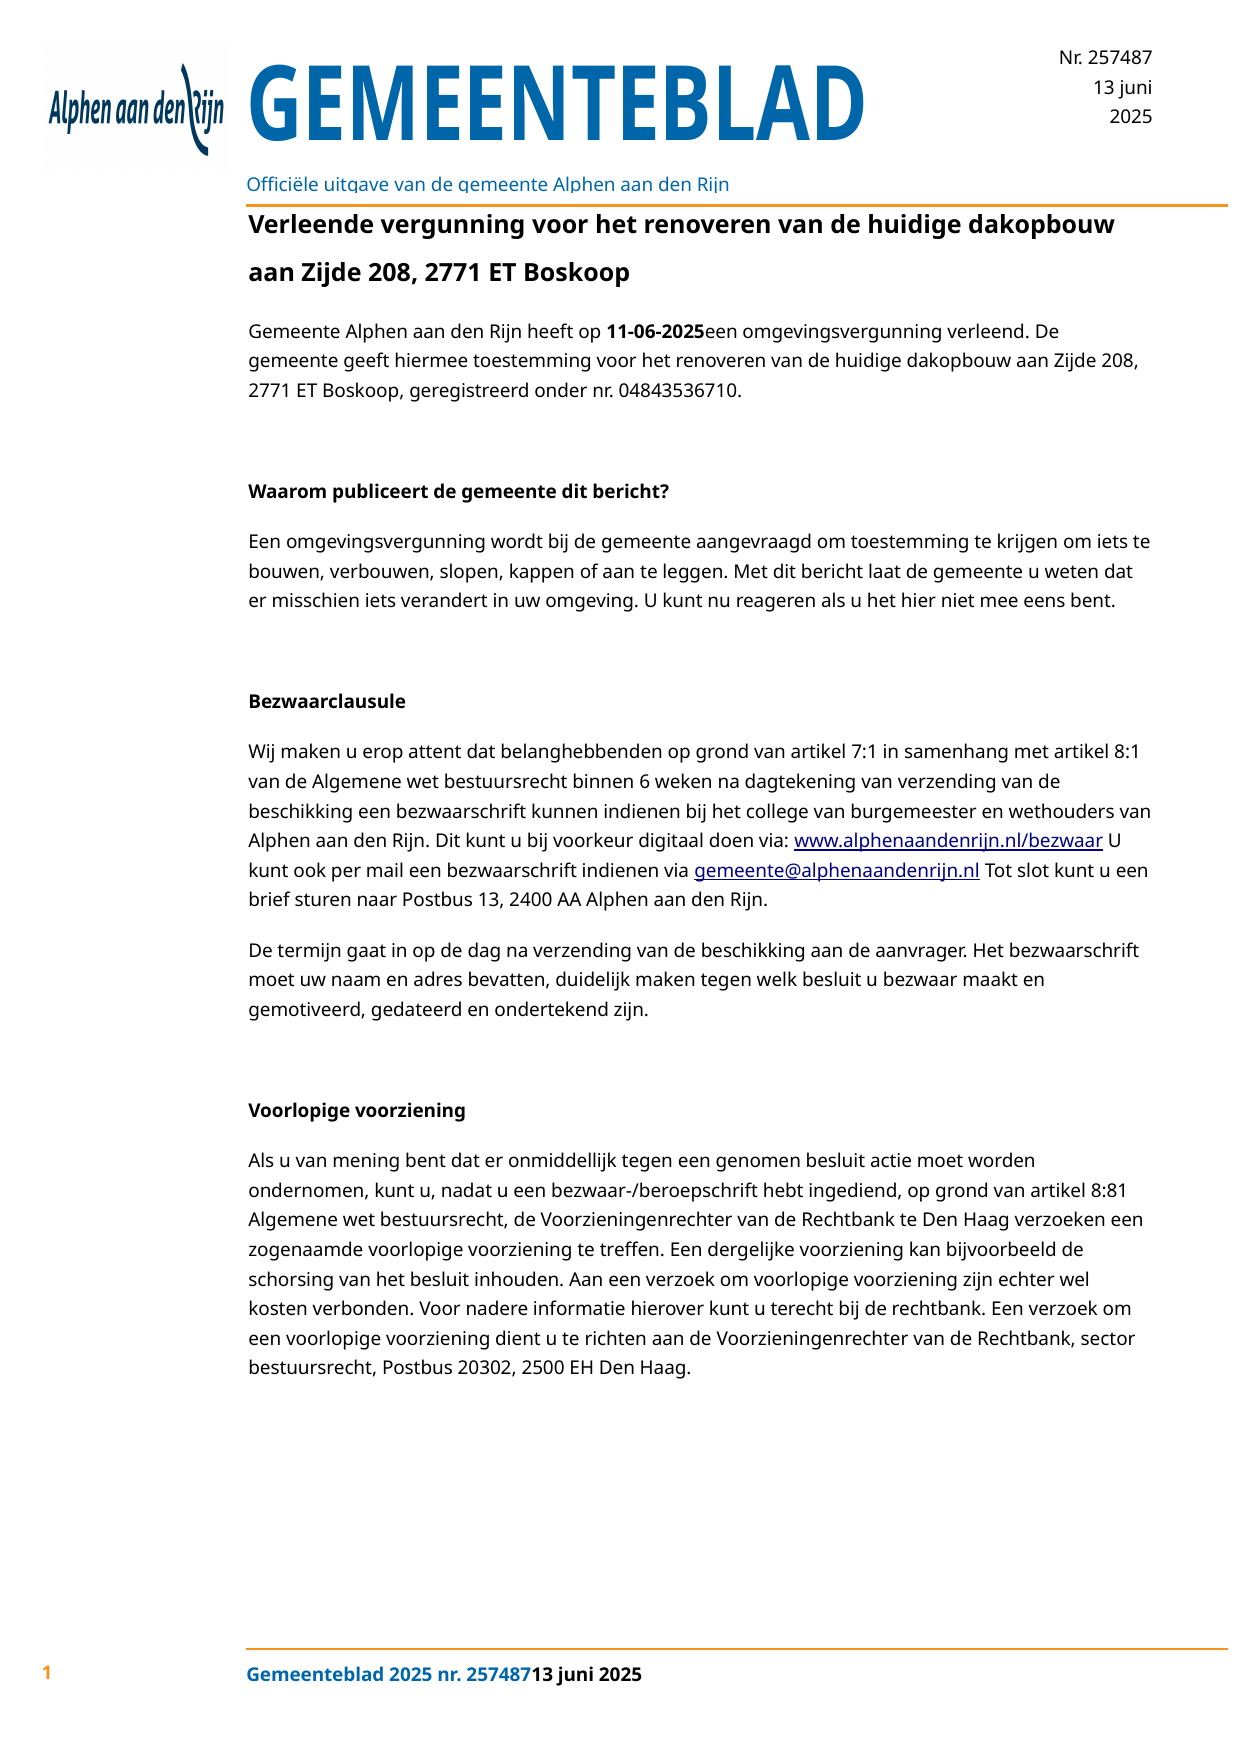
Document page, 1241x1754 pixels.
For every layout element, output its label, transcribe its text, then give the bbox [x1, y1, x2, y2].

picture [41, 47, 231, 172]
text Een omgevingsvergunning wordt bij de gemeente aangevraagd om toestemming te krijgen om iets te bouwen, verbouwen, slopen, kappen of aan te leggen. Met dit bericht laat de gemeente u weten dat er misschien iets verandert in uw omgeving. U kunt nu reageren als u het hier niet mee eens bent. [248, 528, 1152, 613]
text De termijn gaat in op de dag na verzending van de beschikking aan de aanvrager. Het bezwaarschrift moet uw naam en adres bevatten, duidelijk maken tegen welk besluit u bezwaar maakt en gemotiveerd, gedateerd en ondertekend zijn. [248, 937, 1152, 1022]
text Verleende vergunning voor het renoveren van de huidige dakopbouw aan Zijde 208, 2771 ET Boskoop [248, 207, 1152, 288]
text Gemeente Alphen aan den Rijn heeft op 11-06-2025een omgevingsvergunning verleend. De gemeente geeft hiermee toestemming voor het renoveren van de huidige dakopbouw aan Zijde 208, 2771 ET Boskoop, geregistreerd onder nr. 04843536710. [248, 318, 1152, 403]
text Waarom publiceert de gemeente dit bericht? [248, 478, 1152, 504]
text Bezwaarclausule [248, 688, 1152, 714]
text Voorlopige voorziening [248, 1097, 1152, 1123]
text Wij maken u erop attent dat belanghebbenden op grond van artikel 7:1 in samenhang met artikel 8:1 van de Algemene wet bestuursrecht binnen 6 weken na dagtekening van verzending van de beschikking een bezwaarschrift kunnen indienen bij het college van burgemeester en wethouders van Alphen aan den Rijn. Dit kunt u bij voorkeur digitaal doen via: www.alphenaandenrijn.nl/bezwaar U kunt ook per mail een bezwaarschrift indienen via gemeente@alphenaandenrijn.nl Tot slot kunt u een brief sturen naar Postbus 13, 2400 AA Alphen aan den Rijn. [248, 739, 1152, 912]
text Als u van mening bent dat er onmiddellijk tegen een genomen besluit actie moet worden ondernomen, kunt u, nadat u een bezwaar-/beroepschrift hebt ingediend, op grond van artikel 8:81 Algemene wet bestuursrecht, de Voorzieningenrechter van de Rechtbank te Den Haag verzoeken een zogenaamde voorlopige voorziening te treffen. Een dergelijke voorziening kan bijvoorbeeld de schorsing van het besluit inhouden. Aan een verzoek om voorlopige voorziening zijn echter wel kosten verbonden. Voor nadere informatie hierover kunt u terecht bij de rechtbank. Een verzoek om een voorlopige voorziening dient u te richten aan de Voorzieningenrechter van de Rechtbank, sector bestuursrecht, Postbus 20302, 2500 EH Den Haag. [248, 1147, 1152, 1380]
